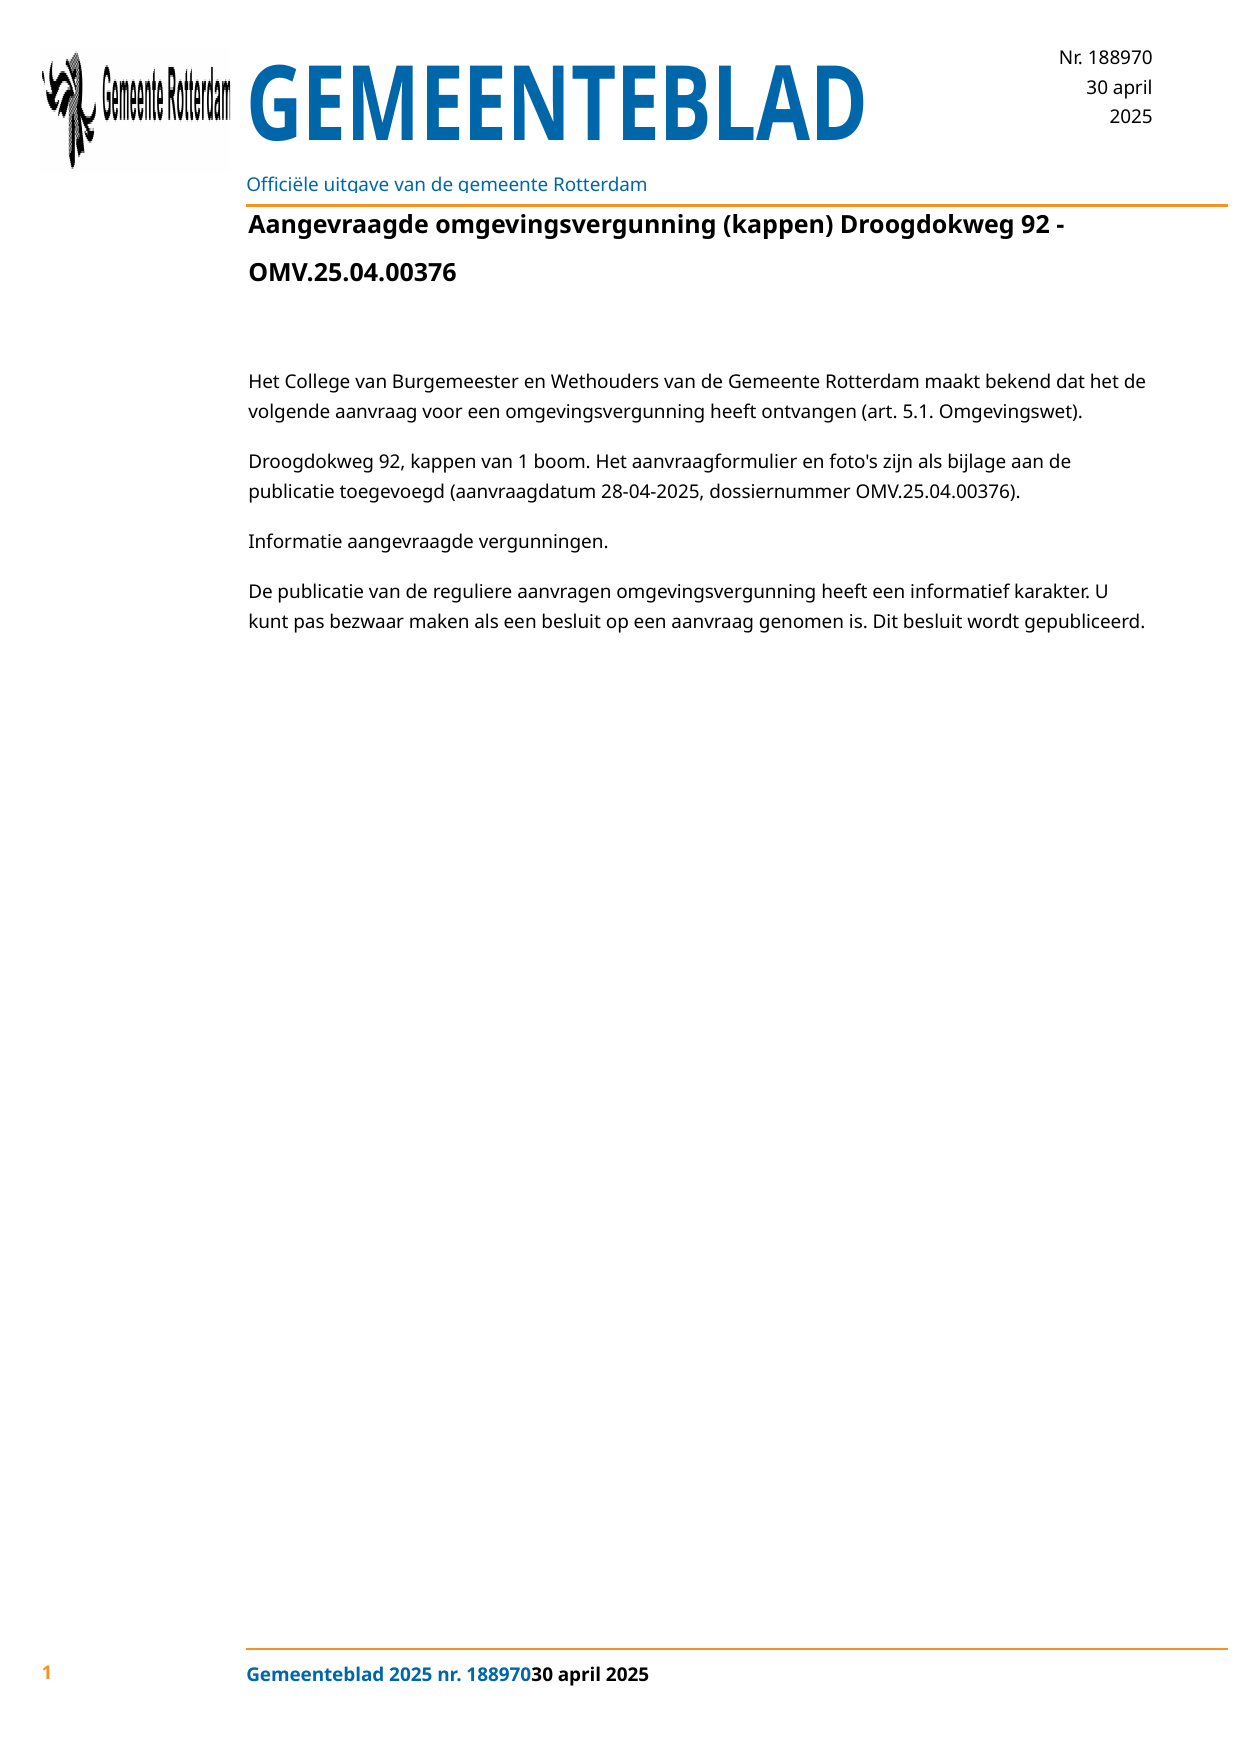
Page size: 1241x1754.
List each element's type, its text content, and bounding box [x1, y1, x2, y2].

picture [41, 47, 231, 172]
text De publicatie van de reguliere aanvragen omgevingsvergunning heeft een informatief karakter. U kunt pas bezwaar maken als een besluit op een aanvraag genomen is. Dit besluit wordt gepubliceerd. [248, 579, 1152, 634]
text Aangevraagde omgevingsvergunning (kappen) Droogdokweg 92 - OMV.25.04.00376 [248, 207, 1152, 288]
text Informatie aangevraagde vergunningen. [248, 528, 1152, 554]
text Droogdokweg 92, kappen van 1 boom. Het aanvraagformulier en foto's zijn als bijlage aan de publicatie toegevoegd (aanvraagdatum 28-04-2025, dossiernummer OMV.25.04.00376). [248, 448, 1152, 504]
text Het College van Burgemeester en Wethouders van de Gemeente Rotterdam maakt bekend dat het de volgende aanvraag voor een omgevingsvergunning heeft ontvangen (art. 5.1. Omgevingswet). [248, 368, 1152, 424]
